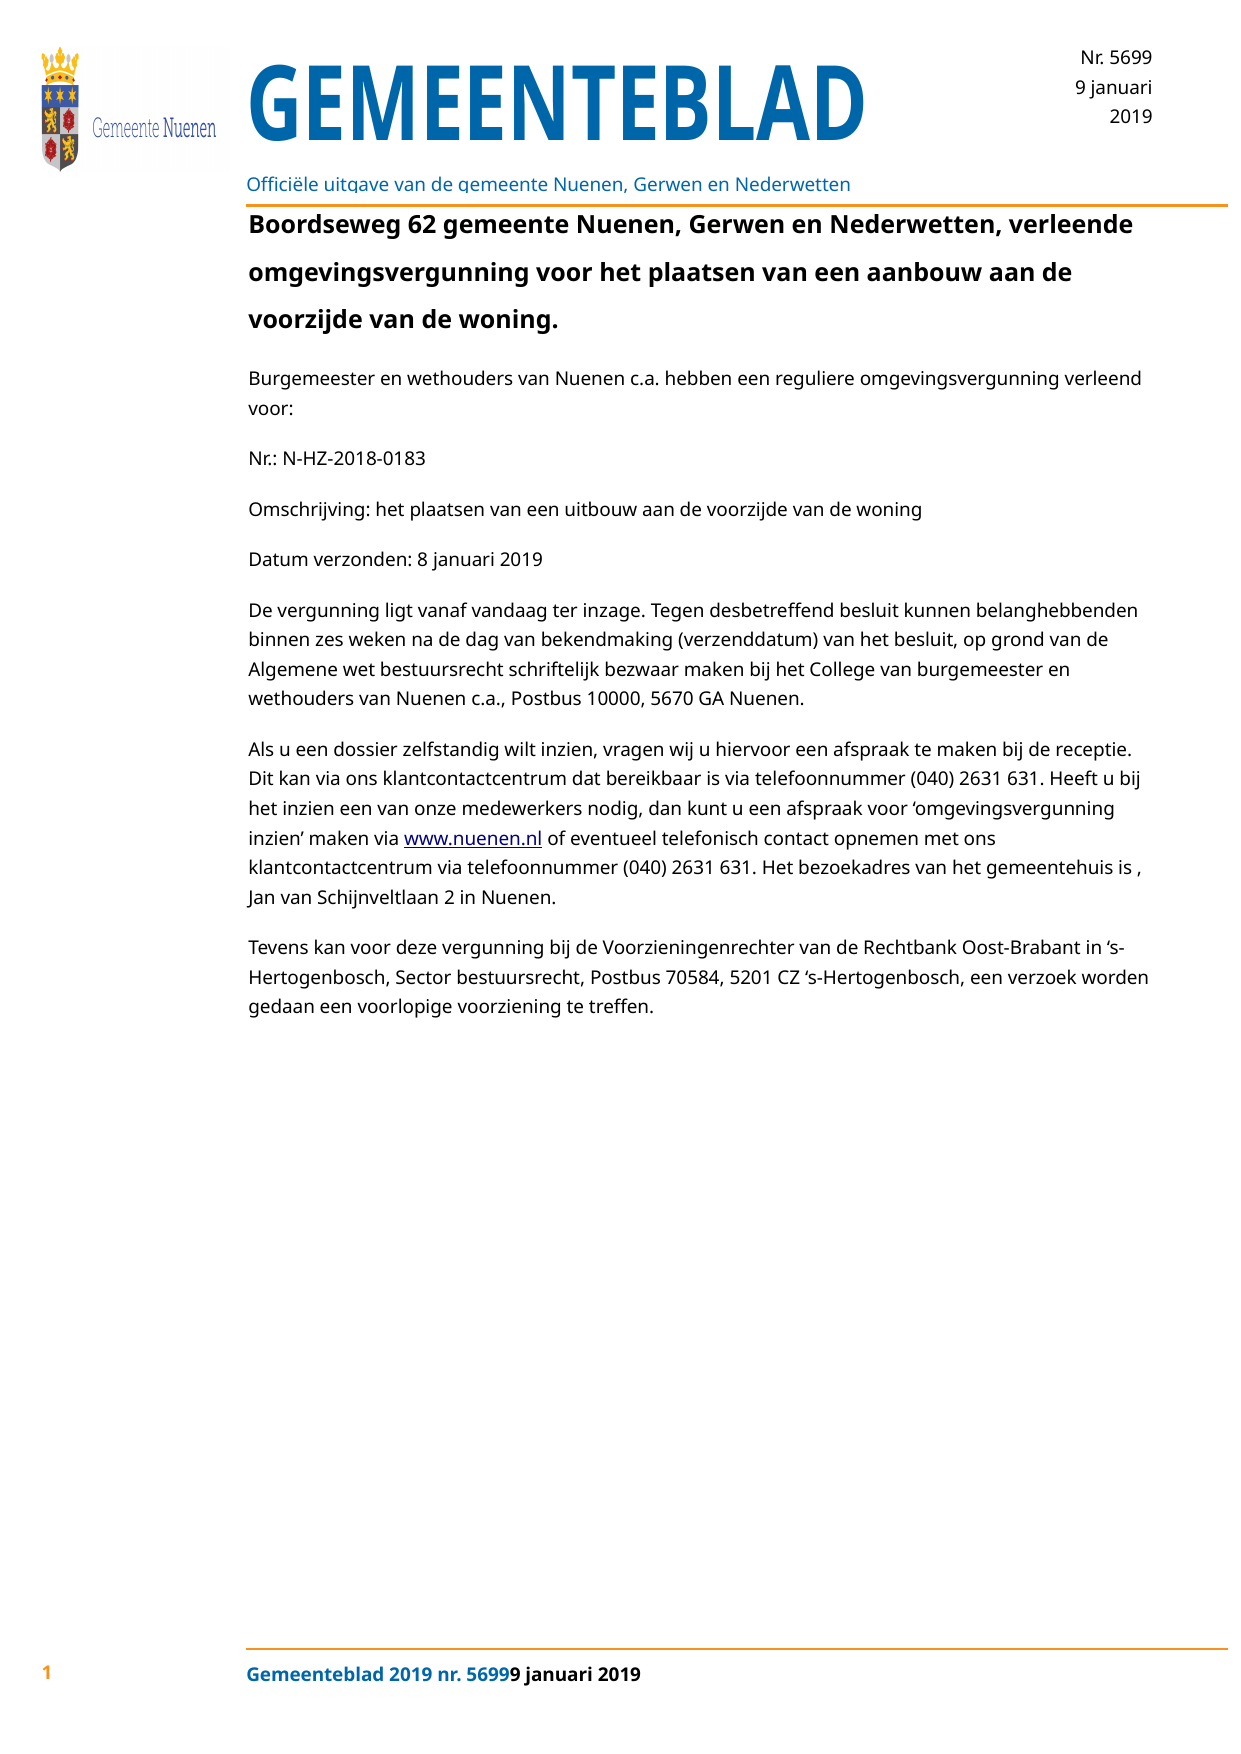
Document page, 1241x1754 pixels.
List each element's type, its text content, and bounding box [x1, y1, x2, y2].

picture [41, 47, 231, 172]
text Nr.: N-HZ-2018-0183 [248, 446, 1152, 471]
text Omschrijving: het plaatsen van een uitbouw aan de voorzijde van de woning [248, 496, 1152, 522]
text Als u een dossier zelfstandig wilt inzien, vragen wij u hiervoor een afspraak te maken bij de receptie. Dit kan via ons klantcontactcentrum dat bereikbaar is via telefoonnummer (040) 2631 631. Heeft u bij het inzien een van onze medewerkers nodig, dan kunt u een afspraak voor ‘omgevingsvergunning inzien’ maken via www.nuenen.nl of eventueel telefonisch contact opnemen met ons klantcontactcentrum via telefoonnummer (040) 2631 631. Het bezoekadres van het gemeentehuis is , Jan van Schijnveltlaan 2 in Nuenen. [248, 736, 1152, 909]
text Burgemeester en wethouders van Nuenen c.a. hebben een reguliere omgevingsvergunning verleend voor: [248, 366, 1152, 421]
text De vergunning ligt vanaf vandaag ter inzage. Tegen desbetreffend besluit kunnen belanghebbenden binnen zes weken na de dag van bekendmaking (verzenddatum) van het besluit, op grond van de Algemene wet bestuursrecht schriftelijk bezwaar maken bij het College van burgemeester en wethouders van Nuenen c.a., Postbus 10000, 5670 GA Nuenen. [248, 597, 1152, 711]
text Boordseweg 62 gemeente Nuenen, Gerwen en Nederwetten, verleende omgevingsvergunning voor het plaatsen van een aanbouw aan de voorzijde van de woning. [248, 207, 1152, 336]
text Tevens kan voor deze vergunning bij de Voorzieningenrechter van de Rechtbank Oost-Brabant in ‘s-Hertogenbosch, Sector bestuursrecht, Postbus 70584, 5201 CZ ‘s-Hertogenbosch, een verzoek worden gedaan een voorlopige voorziening te treffen. [248, 934, 1152, 1019]
text Datum verzonden: 8 januari 2019 [248, 546, 1152, 572]
